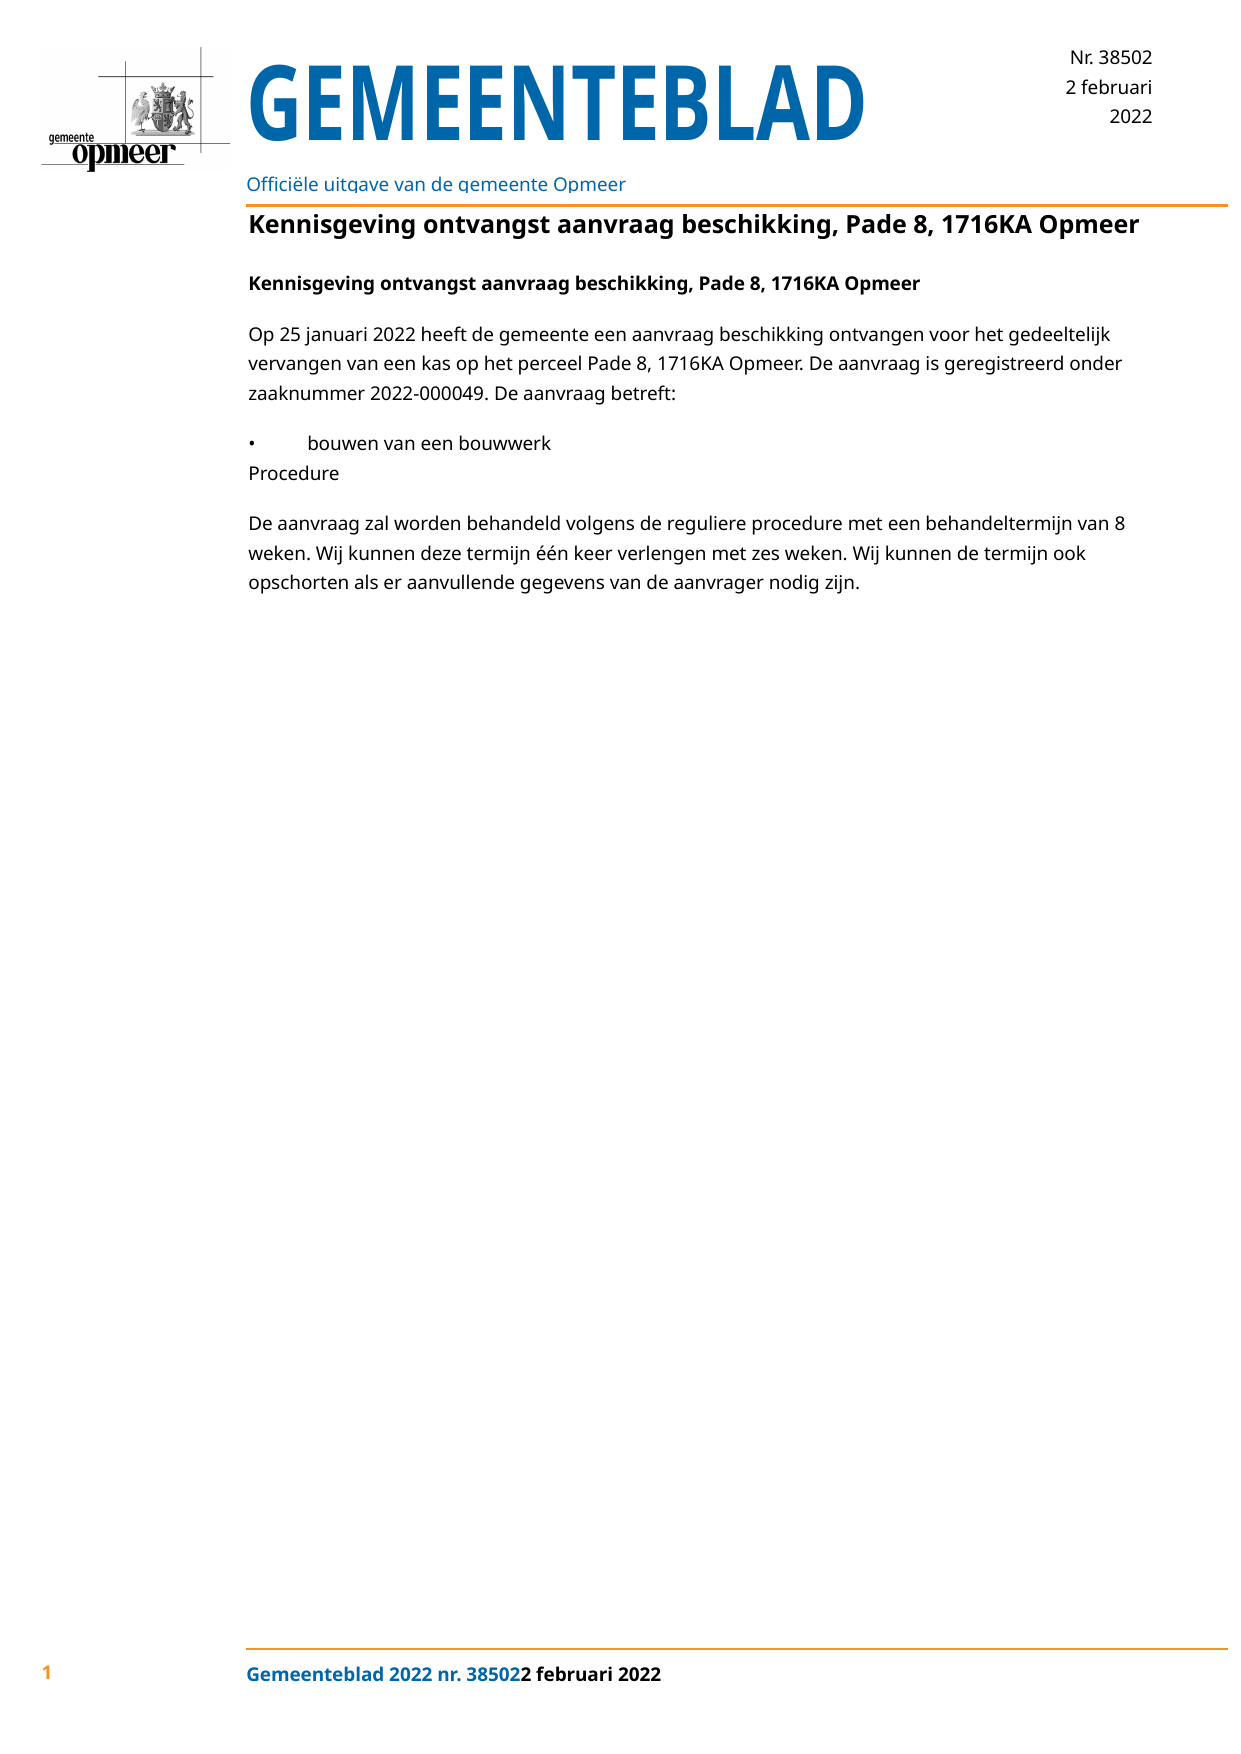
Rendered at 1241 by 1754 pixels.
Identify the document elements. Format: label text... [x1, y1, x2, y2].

text Op 25 januari 2022 heeft de gemeente een aanvraag beschikking ontvangen voor het gedeeltelijk vervangen van een kas op het perceel Pade 8, 1716KA Opmeer. De aanvraag is geregistreerd onder zaaknummer 2022-000049. De aanvraag betreft: [248, 321, 1152, 406]
text Kennisgeving ontvangst aanvraag beschikking, Pade 8, 1716KA Opmeer [248, 207, 1152, 241]
list bouwen van een bouwwerk [248, 430, 1152, 456]
text Procedure [248, 460, 1152, 486]
text Kennisgeving ontvangst aanvraag beschikking, Pade 8, 1716KA Opmeer [248, 270, 1152, 296]
picture [41, 47, 231, 172]
text De aanvraag zal worden behandeld volgens de reguliere procedure met een behandeltermijn van 8 weken. Wij kunnen deze termijn één keer verlengen met zes weken. Wij kunnen de termijn ook opschorten als er aanvullende gegevens van de aanvrager nodig zijn. [248, 510, 1152, 595]
